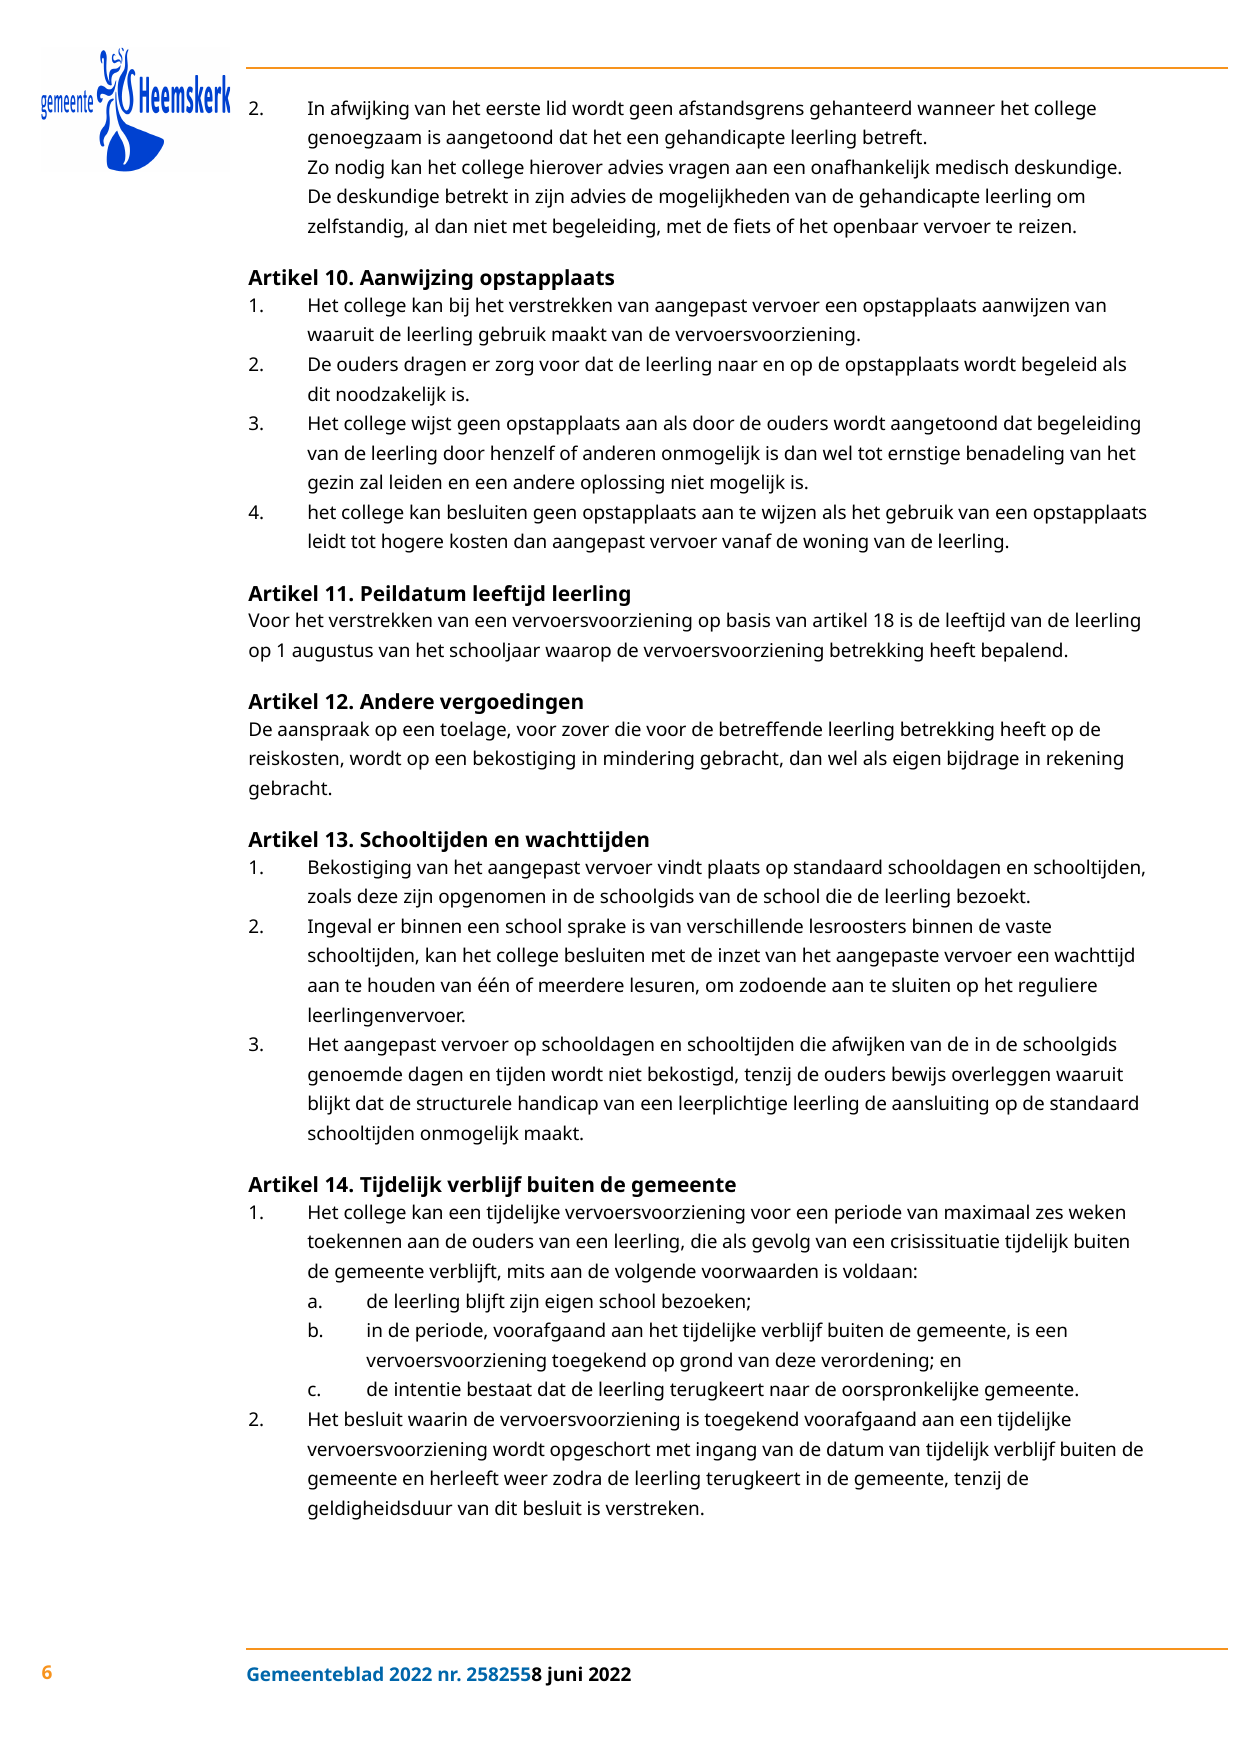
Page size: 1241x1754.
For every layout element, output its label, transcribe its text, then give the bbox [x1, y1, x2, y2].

list Zo nodig kan het college hierover advies vragen aan een onafhankelijk medisch deskundige. De deskundige betrekt in zijn advies de mogelijkheden van de gehandicapte leerling om zelfstandig, al dan niet met begeleiding, met de fiets of het openbaar vervoer te reizen. [248, 154, 1152, 239]
list In afwijking van het eerste lid wordt geen afstandsgrens gehanteerd wanneer het college genoegzaam is aangetoond dat het een gehandicapte leerling betreft. [248, 95, 1152, 150]
list De ouders dragen er zorg voor dat de leerling naar en op de opstapplaats wordt begeleid als dit noodzakelijk is. [248, 351, 1152, 406]
text Artikel 11. Peildatum leeftijd leerling [248, 579, 1152, 607]
picture [41, 47, 231, 172]
text Artikel 12. Andere vergoedingen [248, 687, 1152, 716]
list de leerling blijft zijn eigen school bezoeken; [307, 1288, 1152, 1313]
text Artikel 10. Aanwijzing opstapplaats [248, 263, 1152, 292]
text Voor het verstrekken van een vervoersvoorziening op basis van artikel 18 is de leeftijd van de leerling op 1 augustus van het schooljaar waarop de vervoersvoorziening betrekking heeft bepalend. [248, 607, 1152, 663]
text Artikel 14. Tijdelijk verblijf buiten de gemeente [248, 1171, 1152, 1199]
list Ingeval er binnen een school sprake is van verschillende lesroosters binnen de vaste schooltijden, kan het college besluiten met de inzet van het aangepaste vervoer een wachttijd aan te houden van één of meerdere lesuren, om zodoende aan te sluiten op het reguliere leerlingenvervoer. [248, 913, 1152, 1028]
list Het besluit waarin de vervoersvoorziening is toegekend voorafgaand aan een tijdelijke vervoersvoorziening wordt opgeschort met ingang van de datum van tijdelijk verblijf buiten de gemeente en herleeft weer zodra de leerling terugkeert in de gemeente, tenzij de geldigheidsduur van dit besluit is verstreken. [248, 1406, 1152, 1521]
text De aanspraak op een toelage, voor zover die voor de betreffende leerling betrekking heeft op de reiskosten, wordt op een bekostiging in mindering gebracht, dan wel als eigen bijdrage in rekening gebracht. [248, 716, 1152, 801]
list Het college wijst geen opstapplaats aan als door de ouders wordt aangetoond dat begeleiding van de leerling door henzelf of anderen onmogelijk is dan wel tot ernstige benadeling van het gezin zal leiden en een andere oplossing niet mogelijk is. [248, 410, 1152, 495]
list Het college kan bij het verstrekken van aangepast vervoer een opstapplaats aanwijzen van waaruit de leerling gebruik maakt van de vervoersvoorziening. [248, 292, 1152, 347]
list in de periode, voorafgaand aan het tijdelijke verblijf buiten de gemeente, is een vervoersvoorziening toegekend op grond van deze verordening; en [307, 1317, 1152, 1373]
list Het college kan een tijdelijke vervoersvoorziening voor een periode van maximaal zes weken toekennen aan de ouders van een leerling, die als gevolg van een crisissituatie tijdelijk buiten de gemeente verblijft, mits aan de volgende voorwaarden is voldaan: [248, 1199, 1152, 1284]
list het college kan besluiten geen opstapplaats aan te wijzen als het gebruik van een opstapplaats leidt tot hogere kosten dan aangepast vervoer vanaf de woning van de leerling. [248, 499, 1152, 554]
text Artikel 13. Schooltijden en wachttijden [248, 826, 1152, 854]
list de intentie bestaat dat de leerling terugkeert naar de oorspronkelijke gemeente. [307, 1377, 1152, 1402]
list Bekostiging van het aangepast vervoer vindt plaats op standaard schooldagen en schooltijden, zoals deze zijn opgenomen in de schoolgids van de school die de leerling bezoekt. [248, 854, 1152, 909]
list Het aangepast vervoer op schooldagen en schooltijden die afwijken van de in de schoolgids genoemde dagen en tijden wordt niet bekostigd, tenzij de ouders bewijs overleggen waaruit blijkt dat de structurele handicap van een leerplichtige leerling de aansluiting op de standaard schooltijden onmogelijk maakt. [248, 1031, 1152, 1146]
